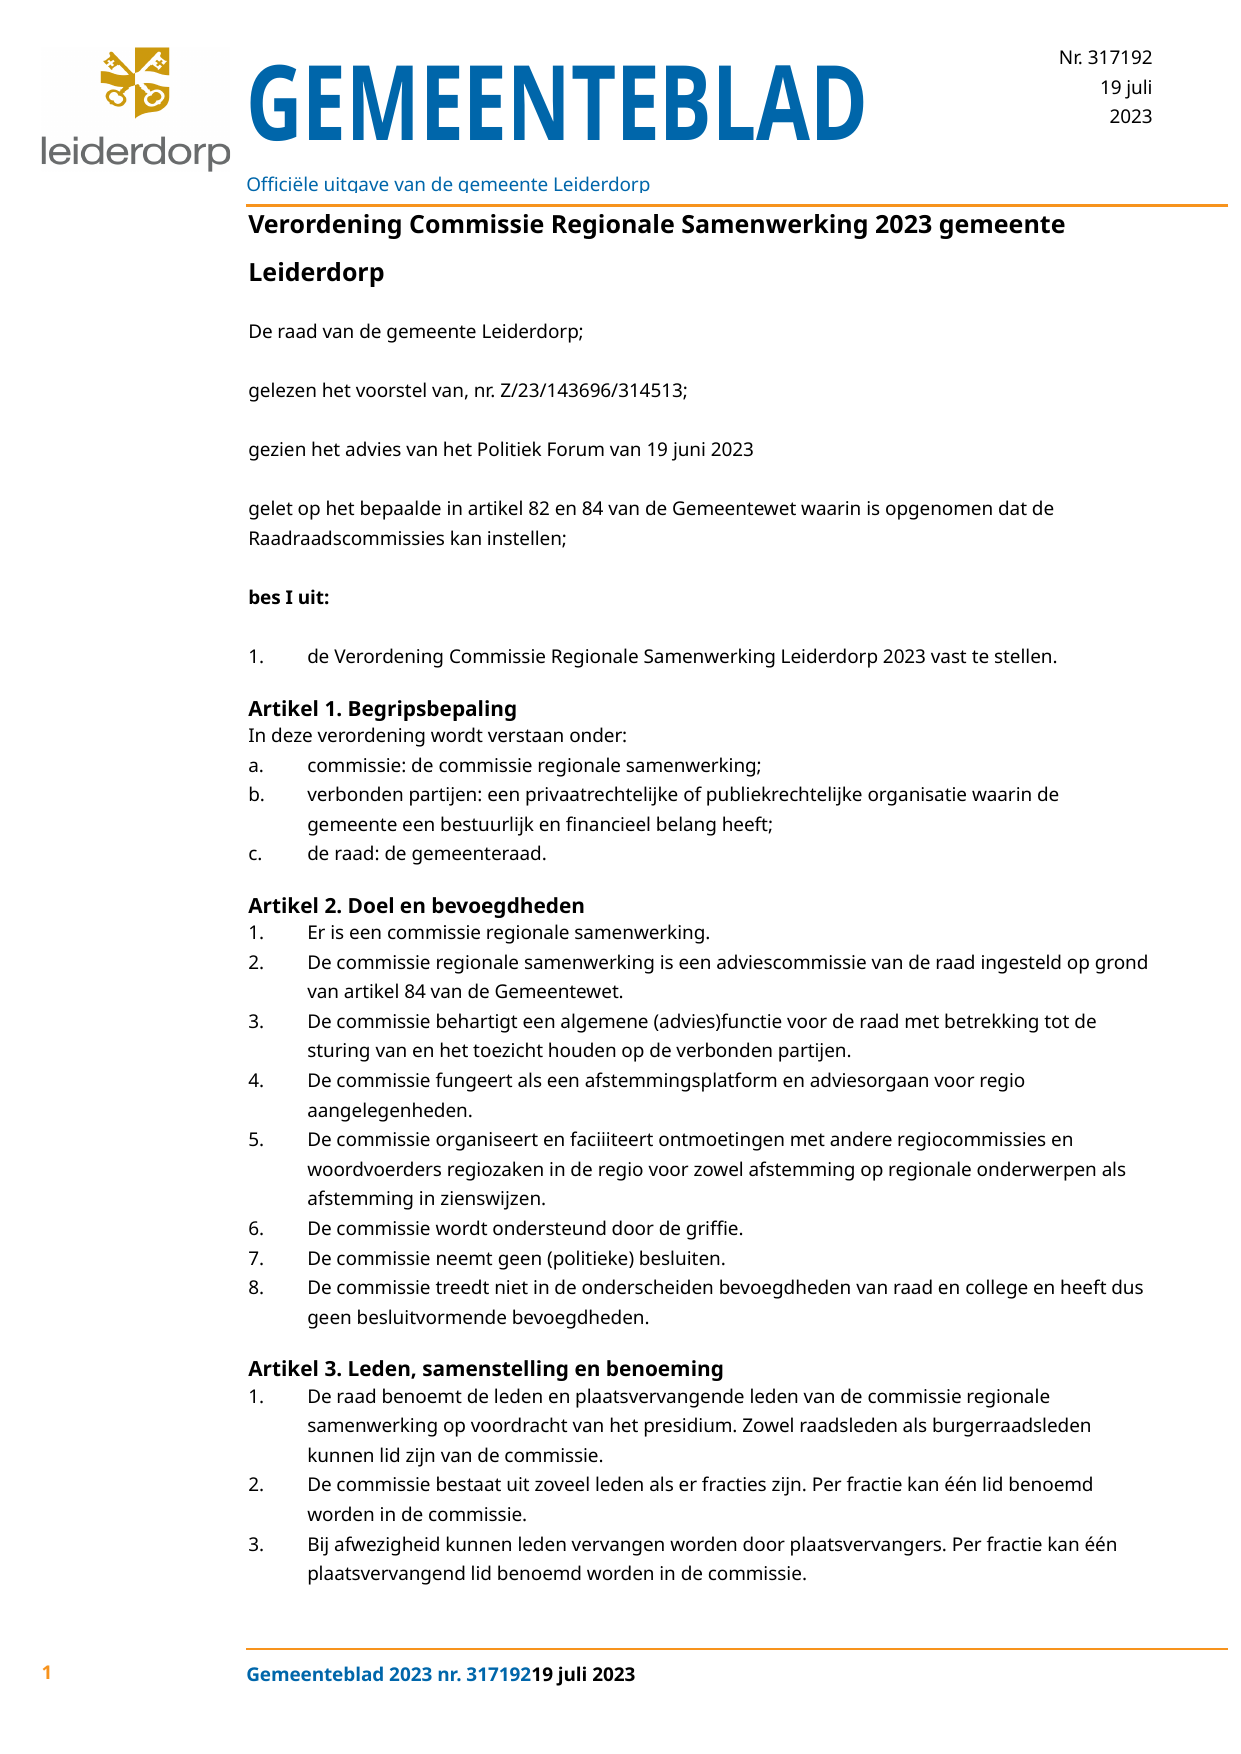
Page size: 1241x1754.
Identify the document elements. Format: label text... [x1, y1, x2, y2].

list De raad benoemt de leden en plaatsvervangende leden van de commissie regionale samenwerking op voordracht van het presidium. Zowel raadsleden als burgerraadsleden kunnen lid zijn van de commissie. [248, 1383, 1152, 1468]
list commissie: de commissie regionale samenwerking; [248, 752, 1152, 777]
picture [41, 47, 231, 172]
list De commissie behartigt een algemene (advies)functie voor de raad met betrekking tot de sturing van en het toezicht houden op de verbonden partijen. [248, 1008, 1152, 1063]
list De commissie organiseert en faciiiteert ontmoetingen met andere regiocommissies en woordvoerders regiozaken in de regio voor zowel afstemming op regionale onderwerpen als afstemming in zienswijzen. [248, 1126, 1152, 1211]
text Verordening Commissie Regionale Samenwerking 2023 gemeente Leiderdorp [248, 207, 1152, 288]
list De commissie treedt niet in de onderscheiden bevoegdheden van raad en college en heeft dus geen besluitvormende bevoegdheden. [248, 1274, 1152, 1330]
list De commissie fungeert als een afstemmingsplatform en adviesorgaan voor regio­ aangelegenheden. [248, 1067, 1152, 1123]
text De raad van de gemeente Leiderdorp; [248, 318, 1152, 344]
list Bij afwezigheid kunnen leden vervangen worden door plaatsvervangers. Per fractie kan één plaatsvervangend lid benoemd worden in de commissie. [248, 1531, 1152, 1586]
text Artikel 3. Leden, samenstelling en benoeming [248, 1354, 1152, 1383]
text gelet op het bepaalde in artikel 82 en 84 van de Gemeentewet waarin is opgenomen dat de Raadraadscommissies kan instellen; [248, 495, 1152, 551]
text In deze verordening wordt verstaan onder: [248, 722, 1152, 748]
list De commissie regionale samenwerking is een adviescommissie van de raad ingesteld op grond van artikel 84 van de Gemeentewet. [248, 949, 1152, 1004]
text gezien het advies van het Politiek Forum van 19 juni 2023 [248, 436, 1152, 462]
text Artikel 2. Doel en bevoegdheden [248, 891, 1152, 919]
list De commissie neemt geen (politieke) besluiten. [248, 1245, 1152, 1271]
list De commissie wordt ondersteund door de griffie. [248, 1215, 1152, 1241]
list de Verordening Commissie Regionale Samenwerking Leiderdorp 2023 vast te stellen. [248, 643, 1152, 669]
list de raad: de gemeenteraad. [248, 841, 1152, 866]
list Er is een commissie regionale samenwerking. [248, 919, 1152, 945]
list De commissie bestaat uit zoveel leden als er fracties zijn. Per fractie kan één lid benoemd worden in de commissie. [248, 1472, 1152, 1527]
text bes I uit: [248, 584, 1152, 610]
text Artikel 1. Begripsbepaling [248, 694, 1152, 722]
text gelezen het voorstel van, nr. Z/23/143696/314513; [248, 377, 1152, 403]
list verbonden partijen: een privaatrechtelijke of publiekrechtelijke organisatie waarin de gemeente een bestuurlijk en financieel belang heeft; [248, 781, 1152, 837]
